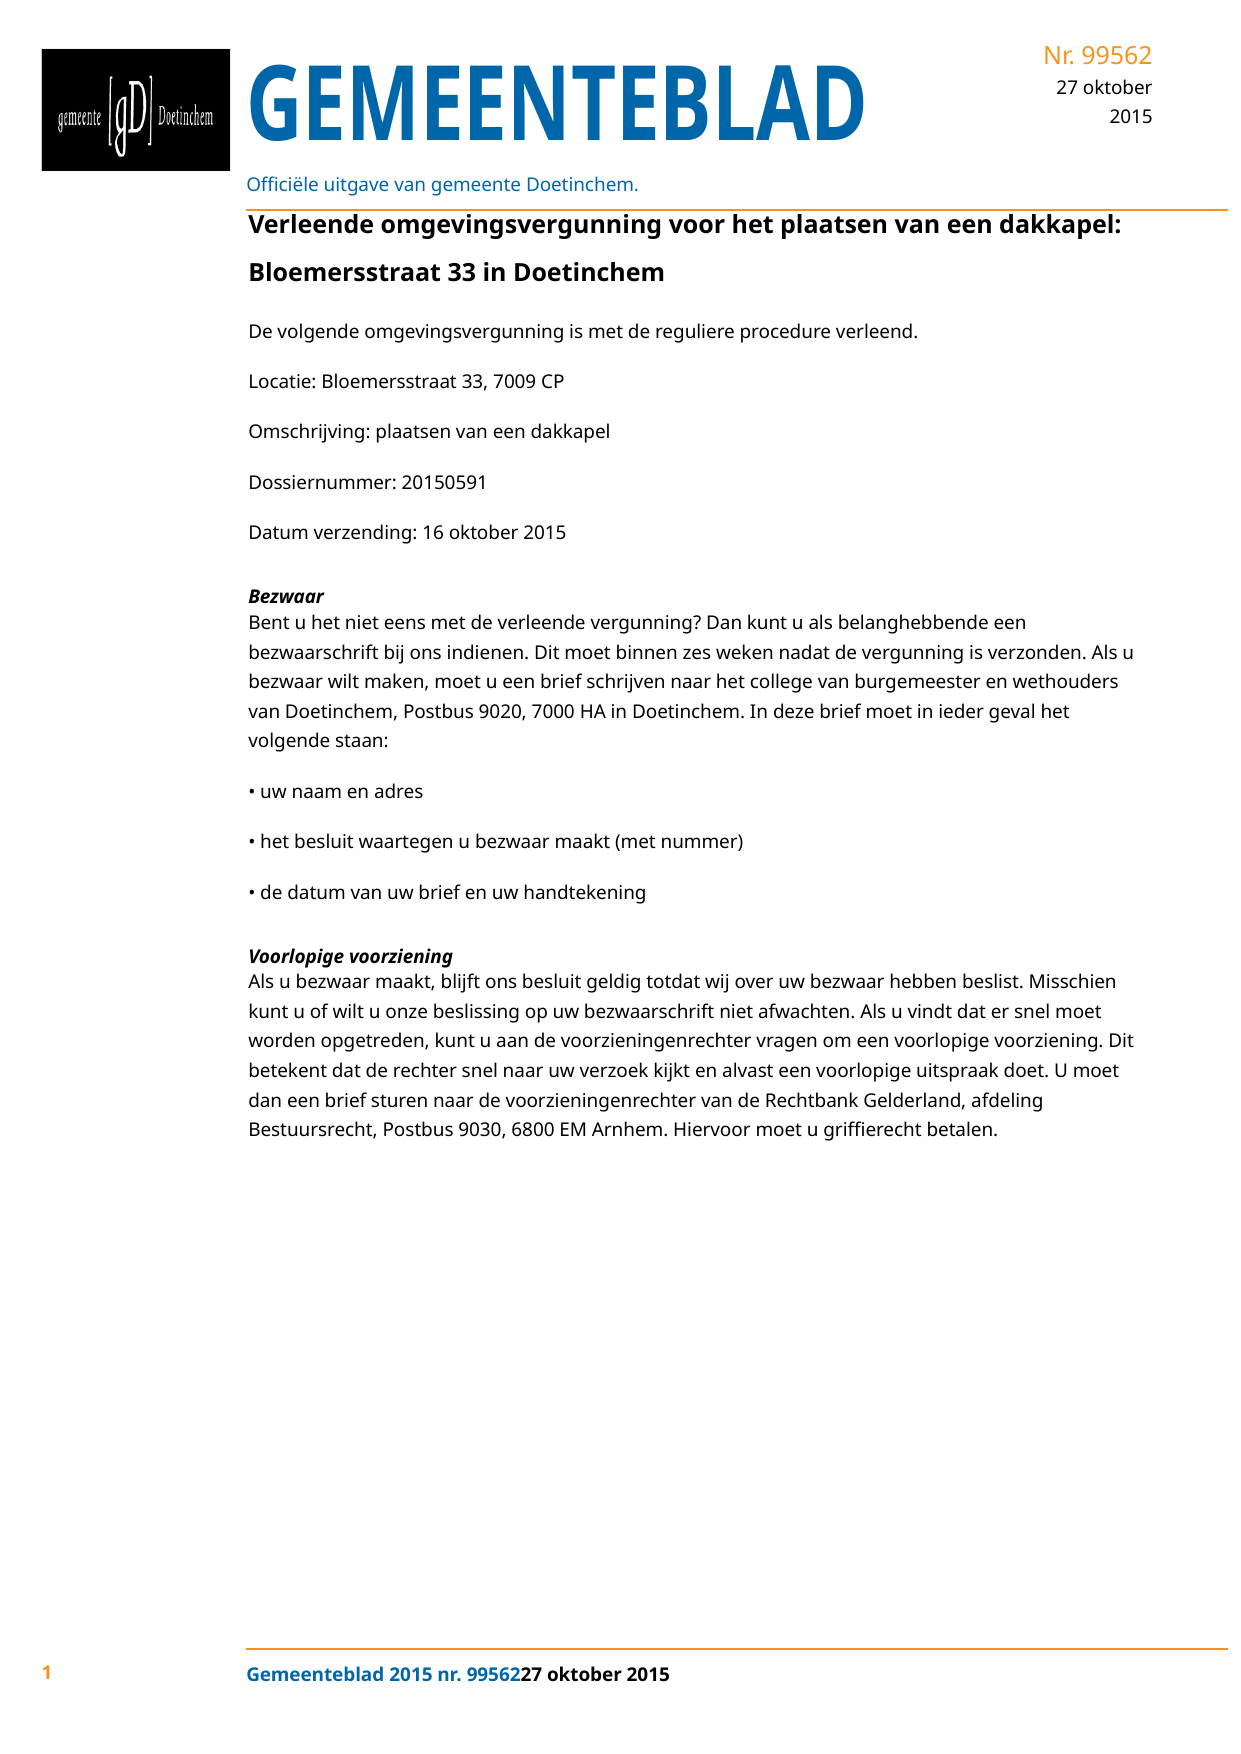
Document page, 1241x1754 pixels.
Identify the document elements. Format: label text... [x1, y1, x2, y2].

text Bent u het niet eens met de verleende vergunning? Dan kunt u als belanghebbende een bezwaarschrift bij ons indienen. Dit moet binnen zes weken nadat de vergunning is verzonden. Als u bezwaar wilt maken, moet u een brief schrijven naar het college van burgemeester en wethouders van Doetinchem, Postbus 9020, 7000 HA in Doetinchem. In deze brief moet in ieder geval het volgende staan: [248, 609, 1152, 753]
text Dossiernummer: 20150591 [248, 469, 1152, 495]
text • de datum van uw brief en uw handtekening [248, 879, 1152, 904]
text Datum verzending: 16 oktober 2015 [248, 519, 1152, 545]
text Omschrijving: plaatsen van een dakkapel [248, 419, 1152, 444]
text Als u bezwaar maakt, blijft ons besluit geldig totdat wij over uw bezwaar hebben beslist. Misschien kunt u of wilt u onze beslissing op uw bezwaarschrift niet afwachten. Als u vindt dat er snel moet worden opgetreden, kunt u aan de voorzieningenrechter vragen om een voorlopige voorziening. Dit betekent dat de rechter snel naar uw verzoek kijkt en alvast een voorlopige uitspraak doet. U moet dan een brief sturen naar de voorzieningenrechter van de Rechtbank Gelderland, afdeling Bestuursrecht, Postbus 9030, 6800 EM Arnhem. Hiervoor moet u griffierecht betalen. [248, 968, 1152, 1142]
text Bezwaar [248, 583, 1152, 609]
text • uw naam en adres [248, 778, 1152, 804]
text Voorlopige voorziening [248, 943, 1152, 968]
text Verleende omgevingsvergunning voor het plaatsen van een dakkapel: Bloemersstraat 33 in Doetinchem [248, 211, 1152, 288]
picture [41, 47, 231, 172]
text De volgende omgevingsvergunning is met de reguliere procedure verleend. [248, 318, 1152, 344]
text • het besluit waartegen u bezwaar maakt (met nummer) [248, 828, 1152, 854]
text Locatie: Bloemersstraat 33, 7009 CP [248, 368, 1152, 394]
